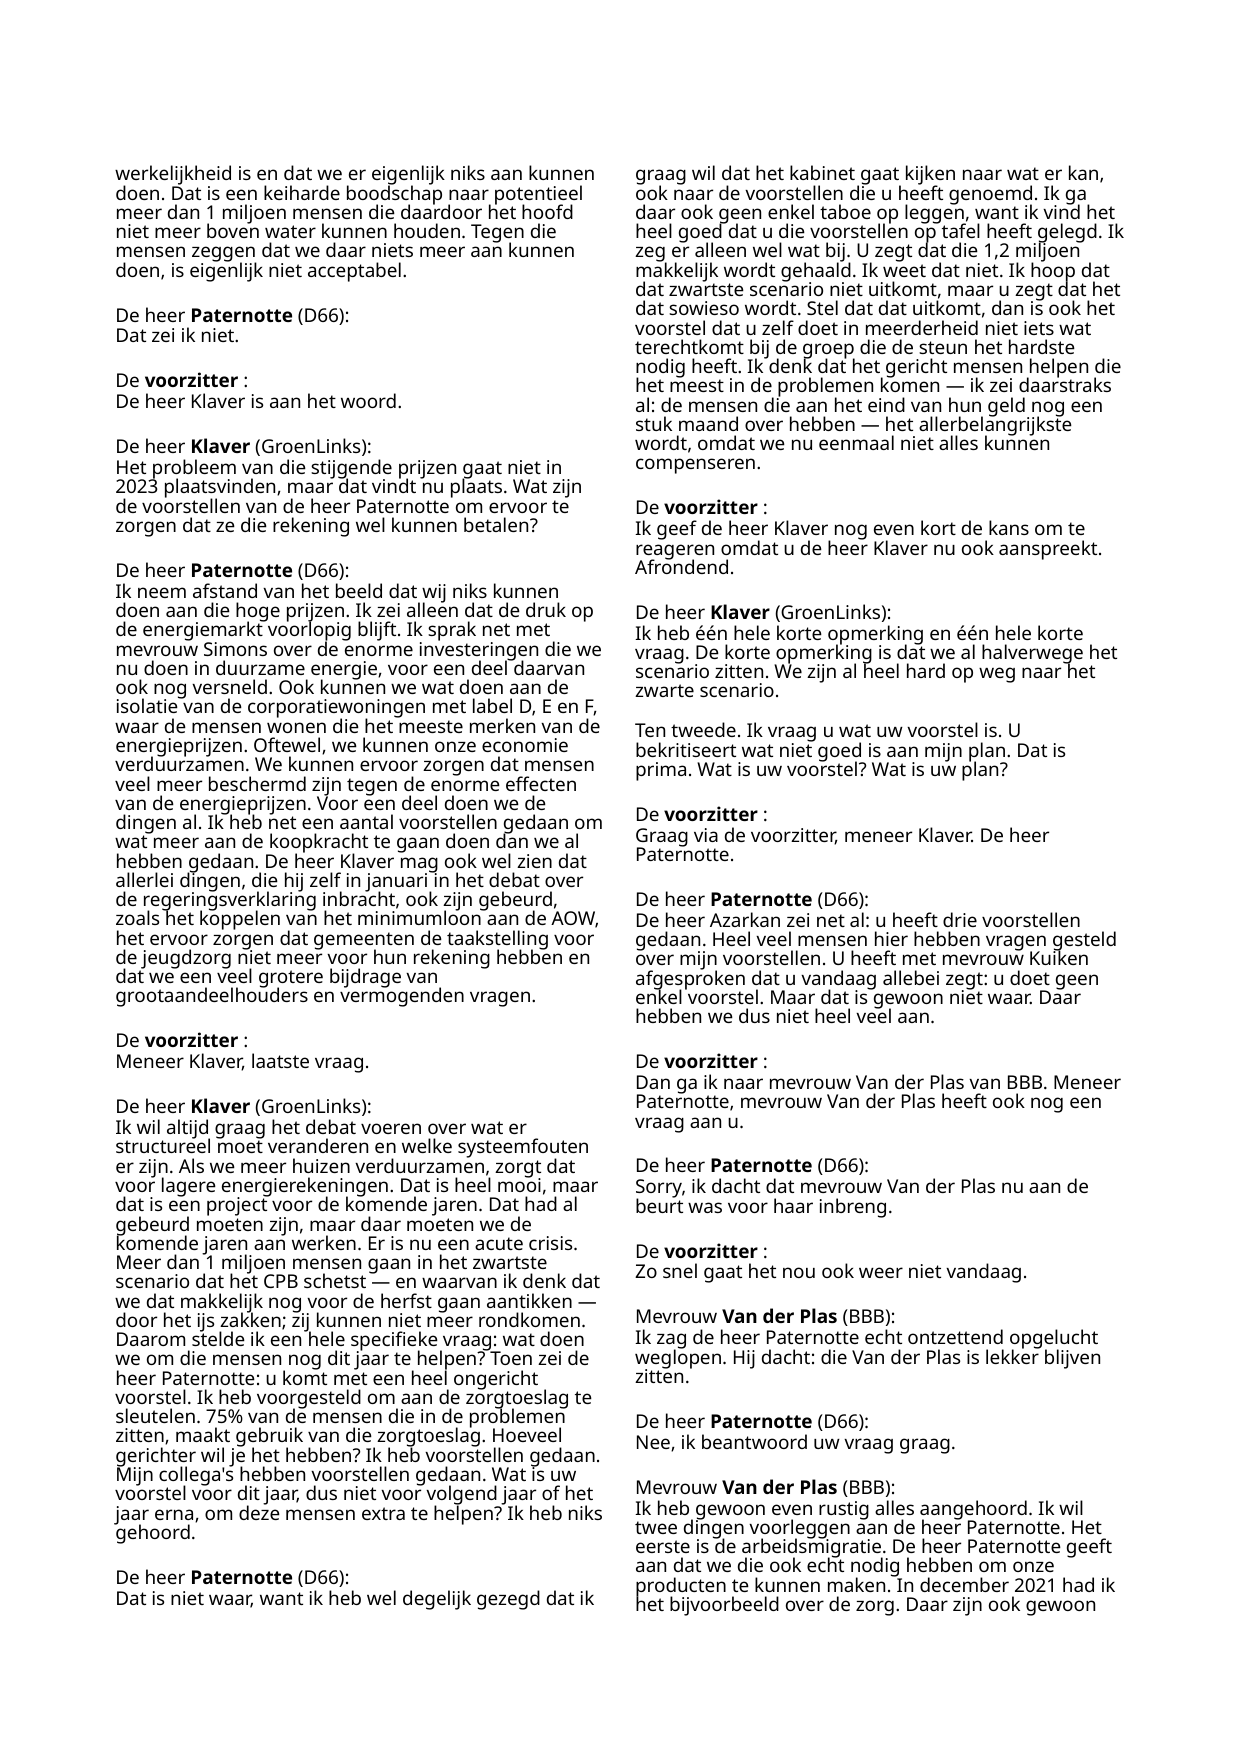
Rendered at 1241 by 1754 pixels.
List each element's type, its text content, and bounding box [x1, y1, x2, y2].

text Ik neem afstand van het beeld dat wij niks kunnen doen aan die hoge prijzen. Ik zei alleen dat de druk op de energiemarkt voorlopig blijft. Ik sprak net met mevrouw Simons over de enorme investeringen die we nu doen in duurzame energie, voor een deel daarvan ook nog versneld. Ook kunnen we wat doen aan de isolatie van de corporatiewoningen met label D, E en F, waar de mensen wonen die het meeste merken van de energieprijzen. Oftewel, we kunnen onze economie verduurzamen. We kunnen ervoor zorgen dat mensen veel meer beschermd zijn tegen de enorme effecten van de energieprijzen. Voor een deel doen we de dingen al. Ik heb net een aantal voorstellen gedaan om wat meer aan de koopkracht te gaan doen dan we al hebben gedaan. De heer Klaver mag ook wel zien dat allerlei dingen, die hij zelf in januari in het debat over de regeringsverklaring inbracht, ook zijn gebeurd, zoals het koppelen van het minimumloon aan de AOW, het ervoor zorgen dat gemeenten de taakstelling voor de jeugdzorg niet meer voor hun rekening hebben en dat we een veel grotere bijdrage van grootaandeelhouders en vermogenden vragen. [115, 583, 605, 1007]
text Sorry, ik dacht dat mevrouw Van der Plas nu aan de beurt was voor haar inbreng. [635, 1178, 1125, 1217]
text Het probleem van die stijgende prijzen gaat niet in 2023 plaatsvinden, maar dat vindt nu plaats. Wat zijn de voorstellen van de heer Paternotte om ervoor te zorgen dat ze die rekening wel kunnen betalen? [115, 459, 605, 536]
text Graag via de voorzitter, meneer Klaver. De heer Paternotte. [635, 827, 1125, 865]
text Meneer Klaver, laatste vraag. [115, 1053, 605, 1073]
text Zo snel gaat het nou ook weer niet vandaag. [635, 1263, 1125, 1283]
text De voorzitter : [635, 801, 1125, 827]
text Ten tweede. Ik vraag u wat uw voorstel is. U bekritiseert wat niet goed is aan mijn plan. Dat is prima. Wat is uw voorstel? Wat is uw plan? [635, 722, 1125, 780]
text graag wil dat het kabinet gaat kijken naar wat er kan, ook naar de voorstellen die u heeft genoemd. Ik ga daar ook geen enkel taboe op leggen, want ik vind het heel goed dat u die voorstellen op tafel heeft gelegd. Ik zeg er alleen wel wat bij. U zegt dat die 1,2 miljoen makkelijk wordt gehaald. Ik weet dat niet. Ik hoop dat dat zwartste scenario niet uitkomt, maar u zegt dat het dat sowieso wordt. Stel dat dat uitkomt, dan is ook het voorstel dat u zelf doet in meerderheid niet iets wat terechtkomt bij de groep die de steun het hardste nodig heeft. Ik denk dat het gericht mensen helpen die het meest in de problemen komen — ik zei daarstraks al: de mensen die aan het eind van hun geld nog een stuk maand over hebben — het allerbelangrijkste wordt, omdat we nu eenmaal niet alles kunnen compenseren. [635, 165, 1125, 474]
text De voorzitter : [635, 494, 1125, 520]
text Mevrouw Van der Plas (BBB): [635, 1474, 1125, 1499]
text De heer Paternotte (D66): [115, 1564, 605, 1590]
text Dan ga ik naar mevrouw Van der Plas van BBB. Meneer Paternotte, mevrouw Van der Plas heeft ook nog een vraag aan u. [635, 1074, 1125, 1132]
text Mevrouw Van der Plas (BBB): [635, 1304, 1125, 1329]
text Ik heb één hele korte opmerking en één hele korte vraag. De korte opmerking is dat we al halverwege het scenario zitten. We zijn al heel hard op weg naar het zwarte scenario. [635, 624, 1125, 702]
text De voorzitter : [635, 1048, 1125, 1074]
text De heer Paternotte (D66): [635, 1408, 1125, 1434]
text De heer Paternotte (D66): [115, 557, 605, 583]
text Dat is niet waar, want ik heb wel degelijk gezegd dat ik [115, 1590, 605, 1609]
text De heer Klaver is aan het woord. [115, 393, 605, 413]
text werkelijkheid is en dat we er eigenlijk niks aan kunnen doen. Dat is een keiharde boodschap naar potentieel meer dan 1 miljoen mensen die daardoor het hoofd niet meer boven water kunnen houden. Tegen die mensen zeggen dat we daar niets meer aan kunnen doen, is eigenlijk niet acceptabel. [115, 165, 605, 281]
text De voorzitter : [115, 1028, 605, 1053]
text De voorzitter : [635, 1238, 1125, 1263]
text Ik heb gewoon even rustig alles aangehoord. Ik wil twee dingen voorleggen aan de heer Paternotte. Het eerste is de arbeidsmigratie. De heer Paternotte geeft aan dat we die ook echt nodig hebben om onze producten te kunnen maken. In december 2021 had ik het bijvoorbeeld over de zorg. Daar zijn ook gewoon [635, 1499, 1125, 1615]
text De heer Paternotte (D66): [635, 1153, 1125, 1178]
text Ik geef de heer Klaver nog even kort de kans om te reageren omdat u de heer Klaver nu ook aanspreekt. Afrondend. [635, 520, 1125, 578]
text Dat zei ik niet. [115, 327, 605, 347]
text De heer Klaver (GroenLinks): [115, 1093, 605, 1119]
text De voorzitter : [115, 368, 605, 393]
text Ik wil altijd graag het debat voeren over wat er structureel moet veranderen en welke systeemfouten er zijn. Als we meer huizen verduurzamen, zorgt dat voor lagere energierekeningen. Dat is heel mooi, maar dat is een project voor de komende jaren. Dat had al gebeurd moeten zijn, maar daar moeten we de komende jaren aan werken. Er is nu een acute crisis. Meer dan 1 miljoen mensen gaan in het zwartste scenario dat het CPB schetst — en waarvan ik denk dat we dat makkelijk nog voor de herfst gaan aantikken — door het ijs zakken; zij kunnen niet meer rondkomen. Daarom stelde ik een hele specifieke vraag: wat doen we om die mensen nog dit jaar te helpen? Toen zei de heer Paternotte: u komt met een heel ongericht voorstel. Ik heb voorgesteld om aan de zorgtoeslag te sleutelen. 75% van de mensen die in de problemen zitten, maakt gebruik van die zorgtoeslag. Hoeveel gerichter wil je het hebben? Ik heb voorstellen gedaan. Mijn collega's hebben voorstellen gedaan. Wat is uw voorstel voor dit jaar, dus niet voor volgend jaar of het jaar erna, om deze mensen extra te helpen? Ik heb niks gehoord. [115, 1119, 605, 1543]
text De heer Paternotte (D66): [635, 886, 1125, 912]
text De heer Klaver (GroenLinks): [635, 599, 1125, 624]
text De heer Klaver (GroenLinks): [115, 433, 605, 459]
text De heer Paternotte (D66): [115, 302, 605, 327]
text Ik zag de heer Paternotte echt ontzettend opgelucht weglopen. Hij dacht: die Van der Plas is lekker blijven zitten. [635, 1329, 1125, 1387]
text De heer Azarkan zei net al: u heeft drie voorstellen gedaan. Heel veel mensen hier hebben vragen gesteld over mijn voorstellen. U heeft met mevrouw Kuiken afgesproken dat u vandaag allebei zegt: u doet geen enkel voorstel. Maar dat is gewoon niet waar. Daar hebben we dus niet heel veel aan. [635, 912, 1125, 1027]
text Nee, ik beantwoord uw vraag graag. [635, 1434, 1125, 1453]
